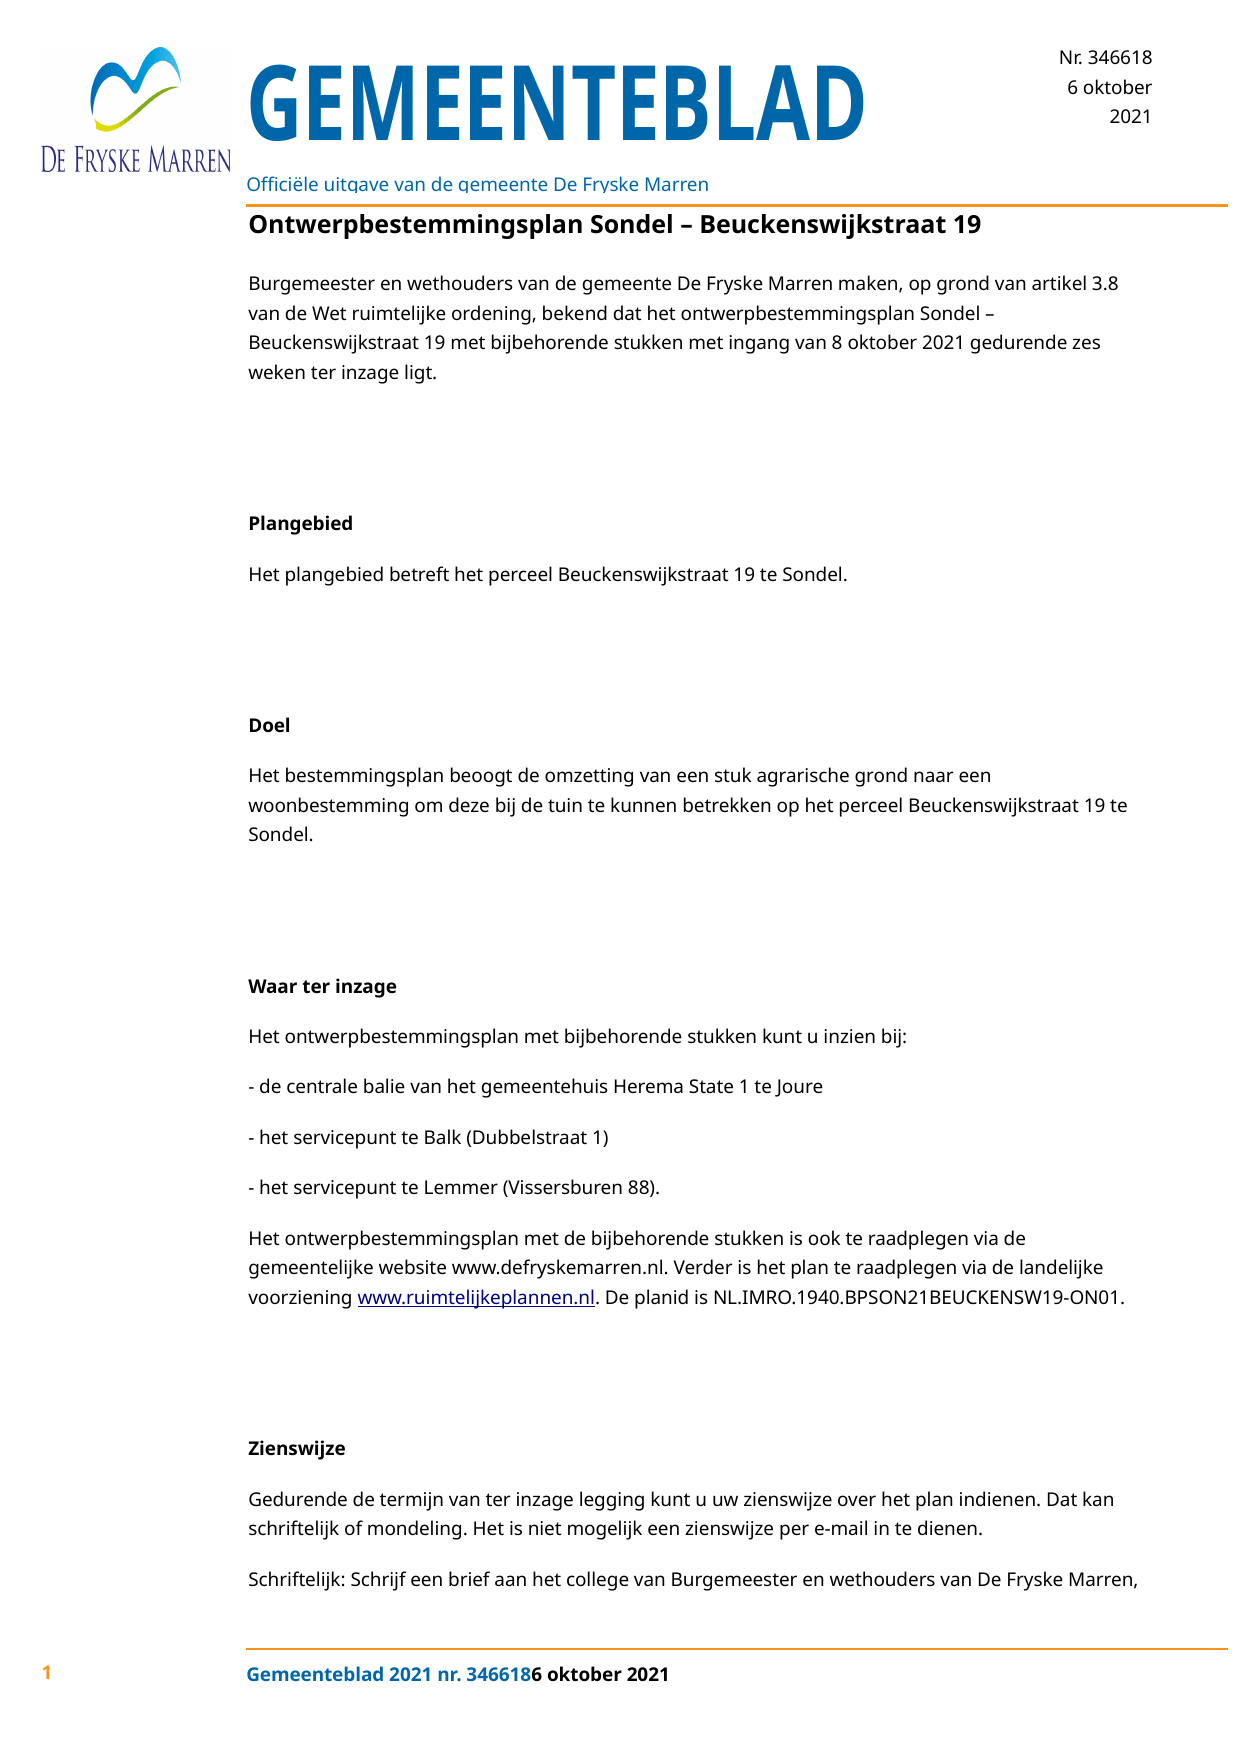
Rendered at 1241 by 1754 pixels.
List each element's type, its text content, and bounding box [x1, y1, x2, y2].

text Plangebied [248, 510, 1152, 536]
picture [41, 47, 231, 172]
text Doel [248, 712, 1152, 738]
text - het servicepunt te Balk (Dubbelstraat 1) [248, 1124, 1152, 1150]
text - de centrale balie van het gemeentehuis Herema State 1 te Joure [248, 1074, 1152, 1099]
text Waar ter inzage [248, 973, 1152, 998]
text Schriftelijk: Schrijf een brief aan het college van Burgemeester en wethouders van De Fryske Marren, [248, 1566, 1152, 1591]
text Het bestemmingsplan beoogt de omzetting van een stuk agrarische grond naar een woonbestemming om deze bij de tuin te kunnen betrekken op het perceel Beuckenswijkstraat 19 te Sondel. [248, 762, 1152, 847]
text Ontwerpbestemmingsplan Sondel – Beuckenswijkstraat 19 [248, 207, 1152, 241]
text Burgemeester en wethouders van de gemeente De Fryske Marren maken, op grond van artikel 3.8 van de Wet ruimtelijke ordening, bekend dat het ontwerpbestemmingsplan Sondel – Beuckenswijkstraat 19 met bijbehorende stukken met ingang van 8 oktober 2021 gedurende zes weken ter inzage ligt. [248, 270, 1152, 385]
text - het servicepunt te Lemmer (Vissersburen 88). [248, 1174, 1152, 1200]
text Het plangebied betreft het perceel Beuckenswijkstraat 19 te Sondel. [248, 561, 1152, 586]
text Het ontwerpbestemmingsplan met de bijbehorende stukken is ook te raadplegen via de gemeentelijke website www.defryskemarren.nl. Verder is het plan te raadplegen via de landelijke voorziening www.ruimtelijkeplannen.nl. De planid is NL.IMRO.1940.BPSON21BEUCKENSW19-ON01. [248, 1225, 1152, 1310]
text Gedurende de termijn van ter inzage legging kunt u uw zienswijze over het plan indienen. Dat kan schriftelijk of mondeling. Het is niet mogelijk een zienswijze per e-mail in te dienen. [248, 1486, 1152, 1541]
text Het ontwerpbestemmingsplan met bijbehorende stukken kunt u inzien bij: [248, 1023, 1152, 1049]
text Zienswijze [248, 1435, 1152, 1461]
